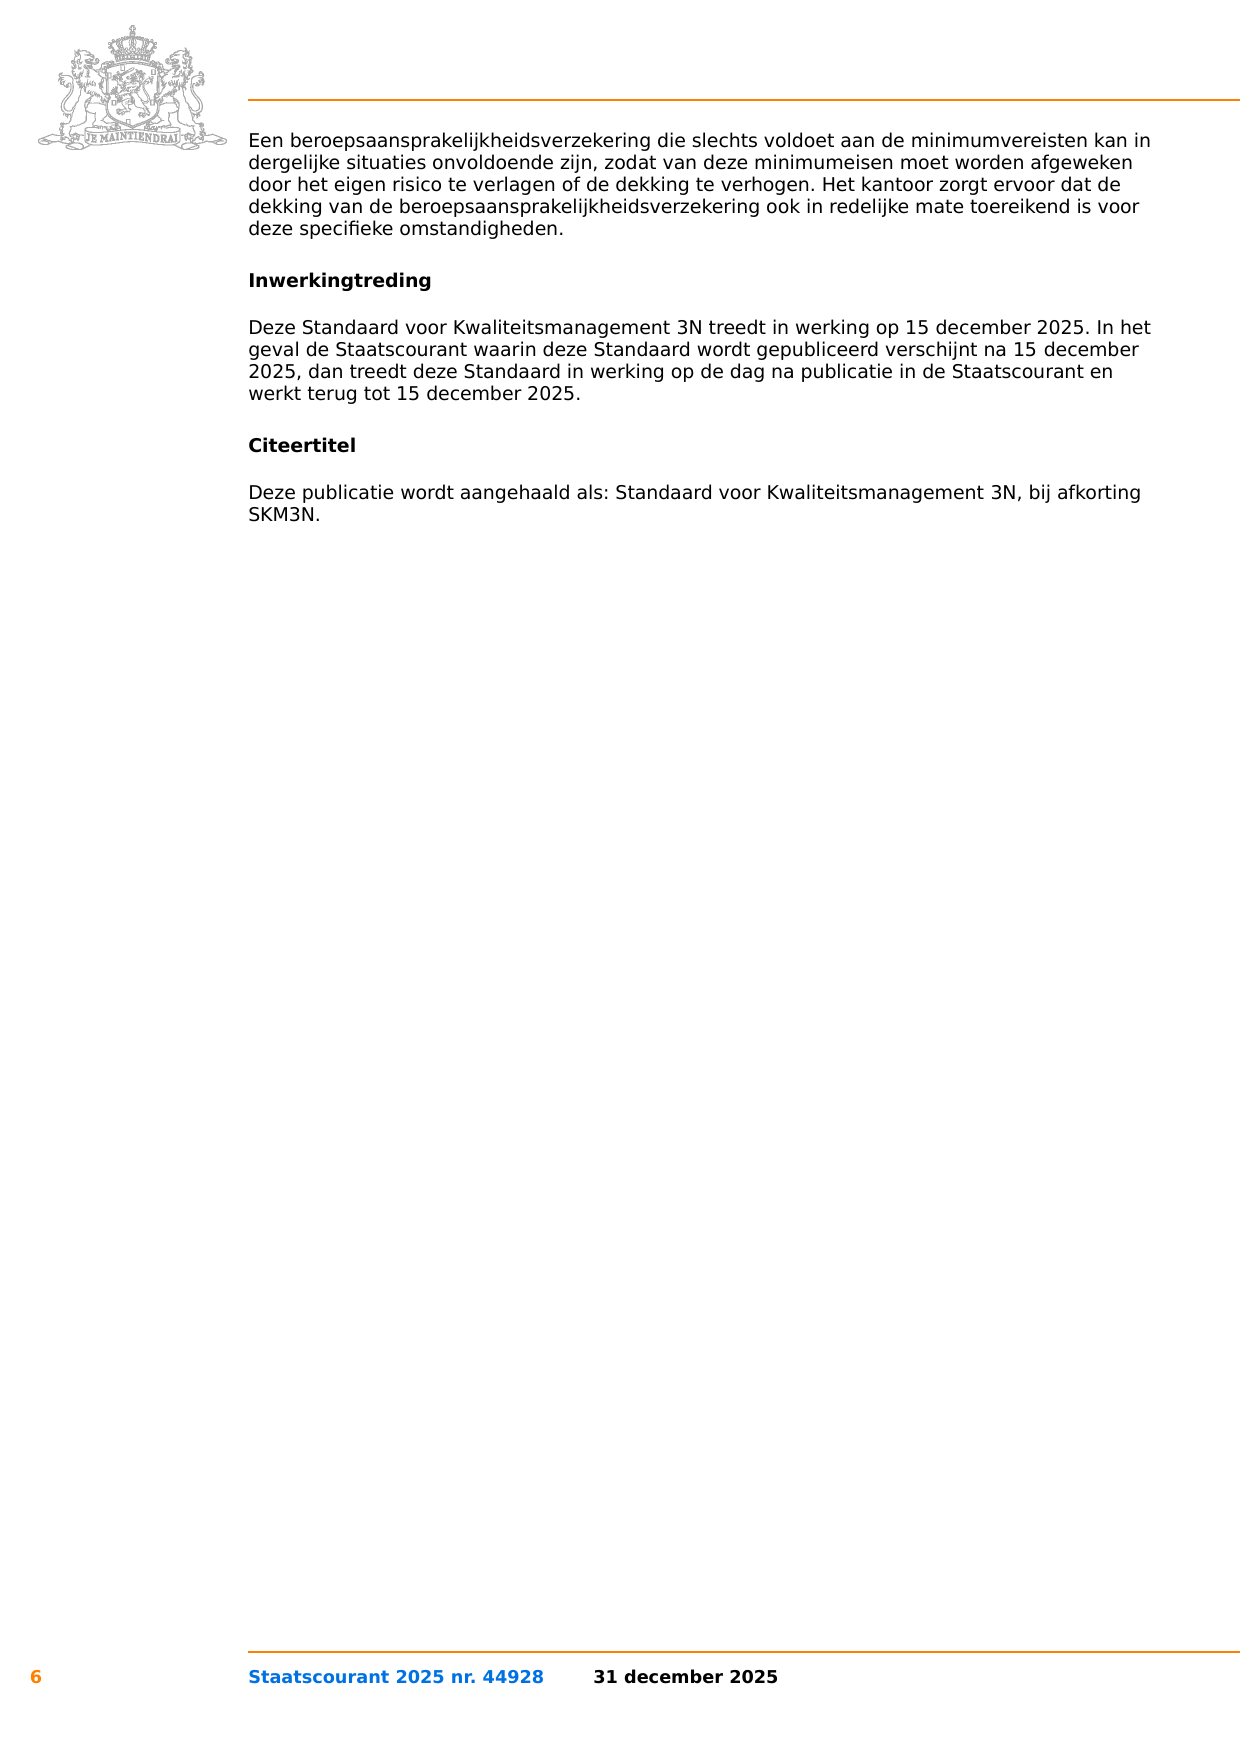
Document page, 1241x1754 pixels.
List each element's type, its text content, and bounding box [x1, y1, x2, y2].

subtitle Inwerkingtreding [248, 270, 1163, 292]
text Deze Standaard voor Kwaliteitsmanagement 3N treedt in werking op 15 december 2025. In het geval de Staatscourant waarin deze Standaard wordt gepubliceerd verschijnt na 15 december 2025, dan treedt deze Standaard in werking op de dag na publicatie in de Staatscourant en werkt terug tot 15 december 2025. [248, 317, 1163, 405]
text Deze publicatie wordt aangehaald als: Standaard voor Kwaliteitsmanagement 3N, bij afkorting SKM3N. [248, 482, 1163, 526]
subtitle Citeertitel [248, 435, 1163, 457]
text Een beroepsaansprakelijkheidsverzekering die slechts voldoet aan de minimumvereisten kan in dergelijke situaties onvoldoende zijn, zodat van deze minimumeisen moet worden afgeweken door het eigen risico te verlagen of de dekking te verhogen. Het kantoor zorgt ervoor dat de dekking van de beroepsaansprakelijkheidsverzekering ook in redelijke mate toereikend is voor deze specifieke omstandigheden. [248, 130, 1163, 240]
picture [38, 25, 227, 150]
